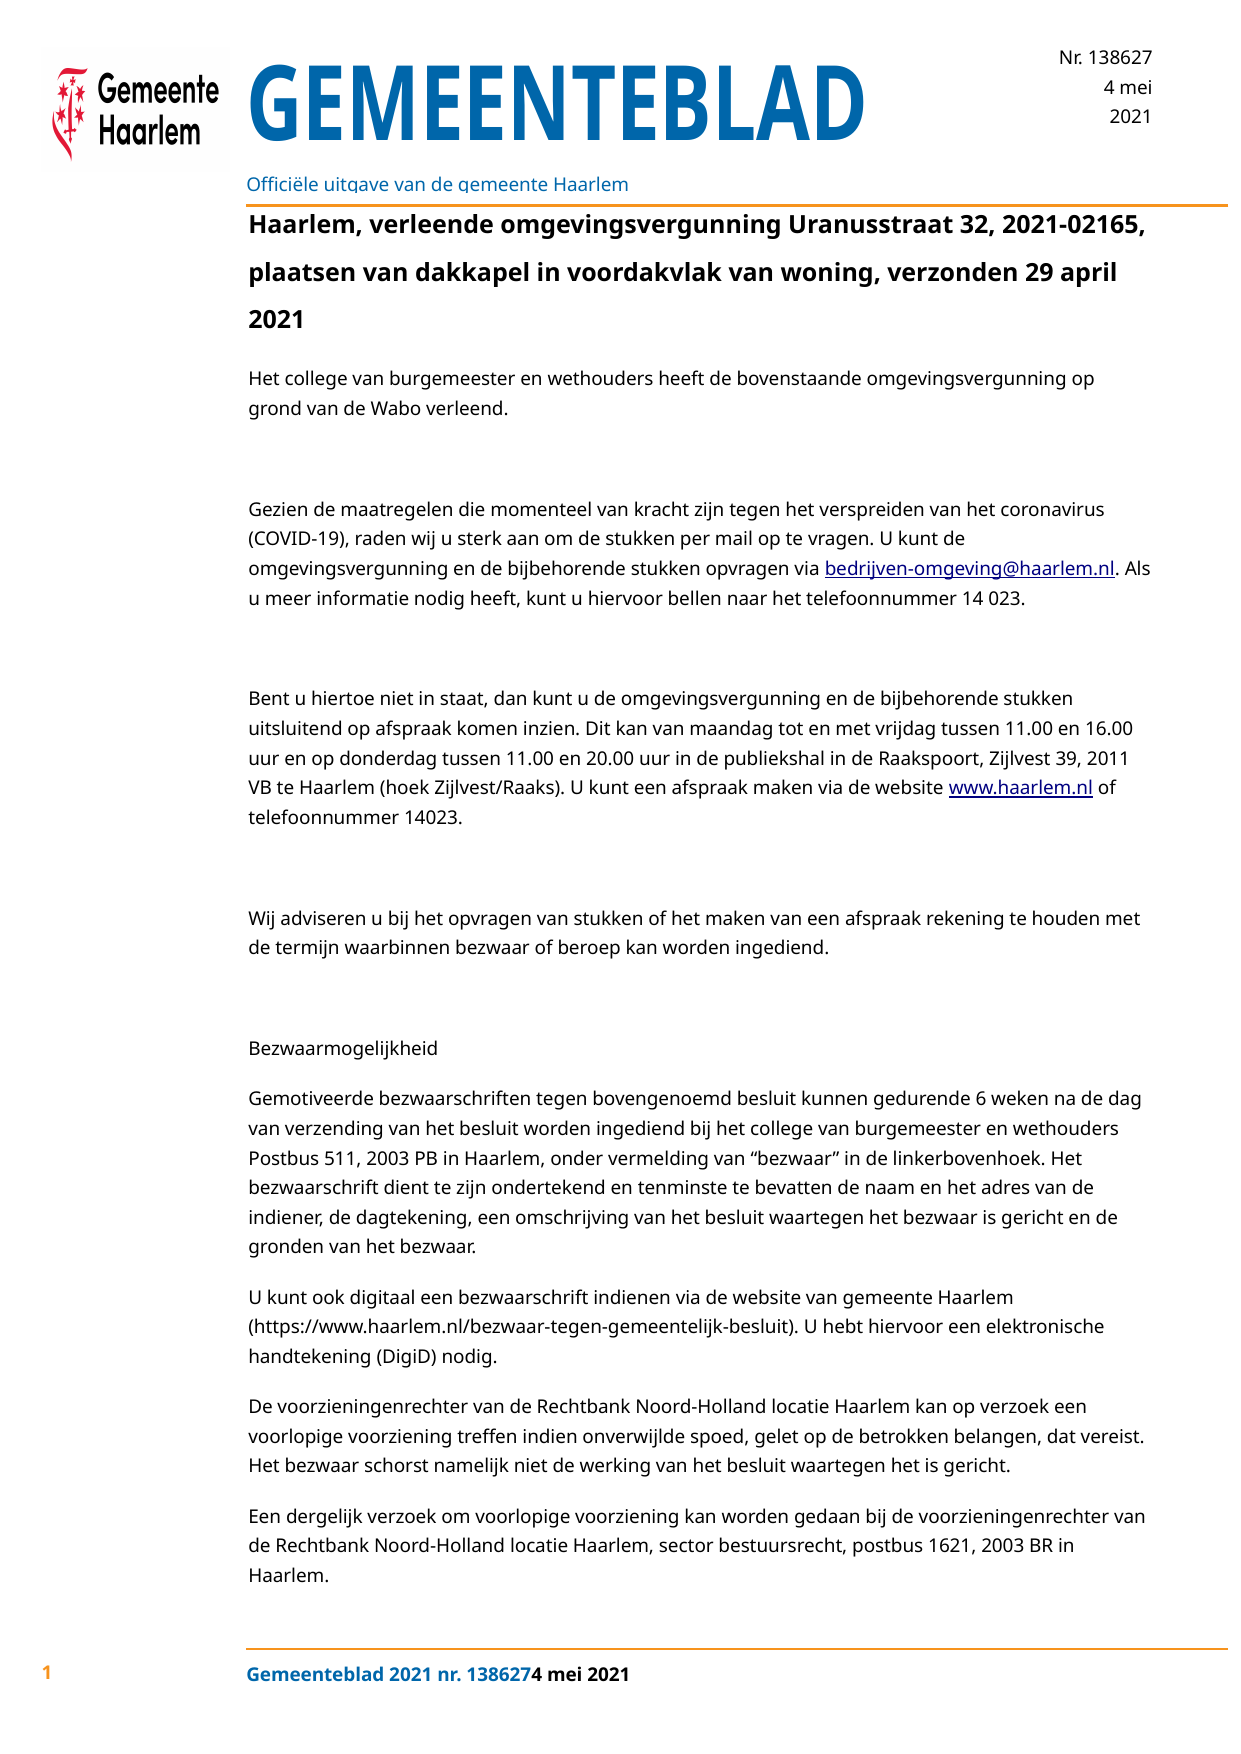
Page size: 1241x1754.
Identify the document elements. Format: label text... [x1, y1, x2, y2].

text De voorzieningenrechter van de Rechtbank Noord-Holland locatie Haarlem kan op verzoek een voorlopige voorziening treffen indien onverwijlde spoed, gelet op de betrokken belangen, dat vereist. Het bezwaar schorst namelijk niet de werking van het besluit waartegen het is gericht. [248, 1393, 1152, 1478]
text Het college van burgemeester en wethouders heeft de bovenstaande omgevingsvergunning op grond van de Wabo verleend. [248, 366, 1152, 421]
text Wij adviseren u bij het opvragen van stukken of het maken van een afspraak rekening te houden met de termijn waarbinnen bezwaar of beroep kan worden ingediend. [248, 905, 1152, 960]
text Haarlem, verleende omgevingsvergunning Uranusstraat 32, 2021-02165, plaatsen van dakkapel in voordakvlak van woning, verzonden 29 april 2021 [248, 207, 1152, 336]
text Gemotiveerde bezwaarschriften tegen bovengenoemd besluit kunnen gedurende 6 weken na de dag van verzending van het besluit worden ingediend bij het college van burgemeester en wethouders Postbus 511, 2003 PB in Haarlem, onder vermelding van “bezwaar” in de linkerbovenhoek. Het bezwaarschrift dient te zijn ondertekend en tenminste te bevatten de naam en het adres van de indiener, de dagtekening, een omschrijving van het besluit waartegen het bezwaar is gericht en de gronden van het bezwaar. [248, 1086, 1152, 1259]
text U kunt ook digitaal een bezwaarschrift indienen via de website van gemeente Haarlem (https://www.haarlem.nl/bezwaar-tegen-gemeentelijk-besluit). U hebt hiervoor een elektronische handtekening (DigiD) nodig. [248, 1284, 1152, 1369]
text Bezwaarmogelijkheid [248, 1035, 1152, 1061]
picture [41, 47, 231, 172]
text Gezien de maatregelen die momenteel van kracht zijn tegen het verspreiden van het coronavirus (COVID-19), raden wij u sterk aan om de stukken per mail op te vragen. U kunt de omgevingsvergunning en de bijbehorende stukken opvragen via bedrijven-omgeving@haarlem.nl. Als u meer informatie nodig heeft, kunt u hiervoor bellen naar het telefoonnummer 14 023. [248, 496, 1152, 610]
text Een dergelijk verzoek om voorlopige voorziening kan worden gedaan bij de voorzieningenrechter van de Rechtbank Noord-Holland locatie Haarlem, sector bestuursrecht, postbus 1621, 2003 BR in Haarlem. [248, 1503, 1152, 1588]
text Bent u hiertoe niet in staat, dan kunt u de omgevingsvergunning en de bijbehorende stukken uitsluitend op afspraak komen inzien. Dit kan van maandag tot en met vrijdag tussen 11.00 en 16.00 uur en op donderdag tussen 11.00 en 20.00 uur in de publiekshal in de Raakspoort, Zijlvest 39, 2011 VB te Haarlem (hoek Zijlvest/Raaks). U kunt een afspraak maken via de website www.haarlem.nl of telefoonnummer 14023. [248, 686, 1152, 829]
